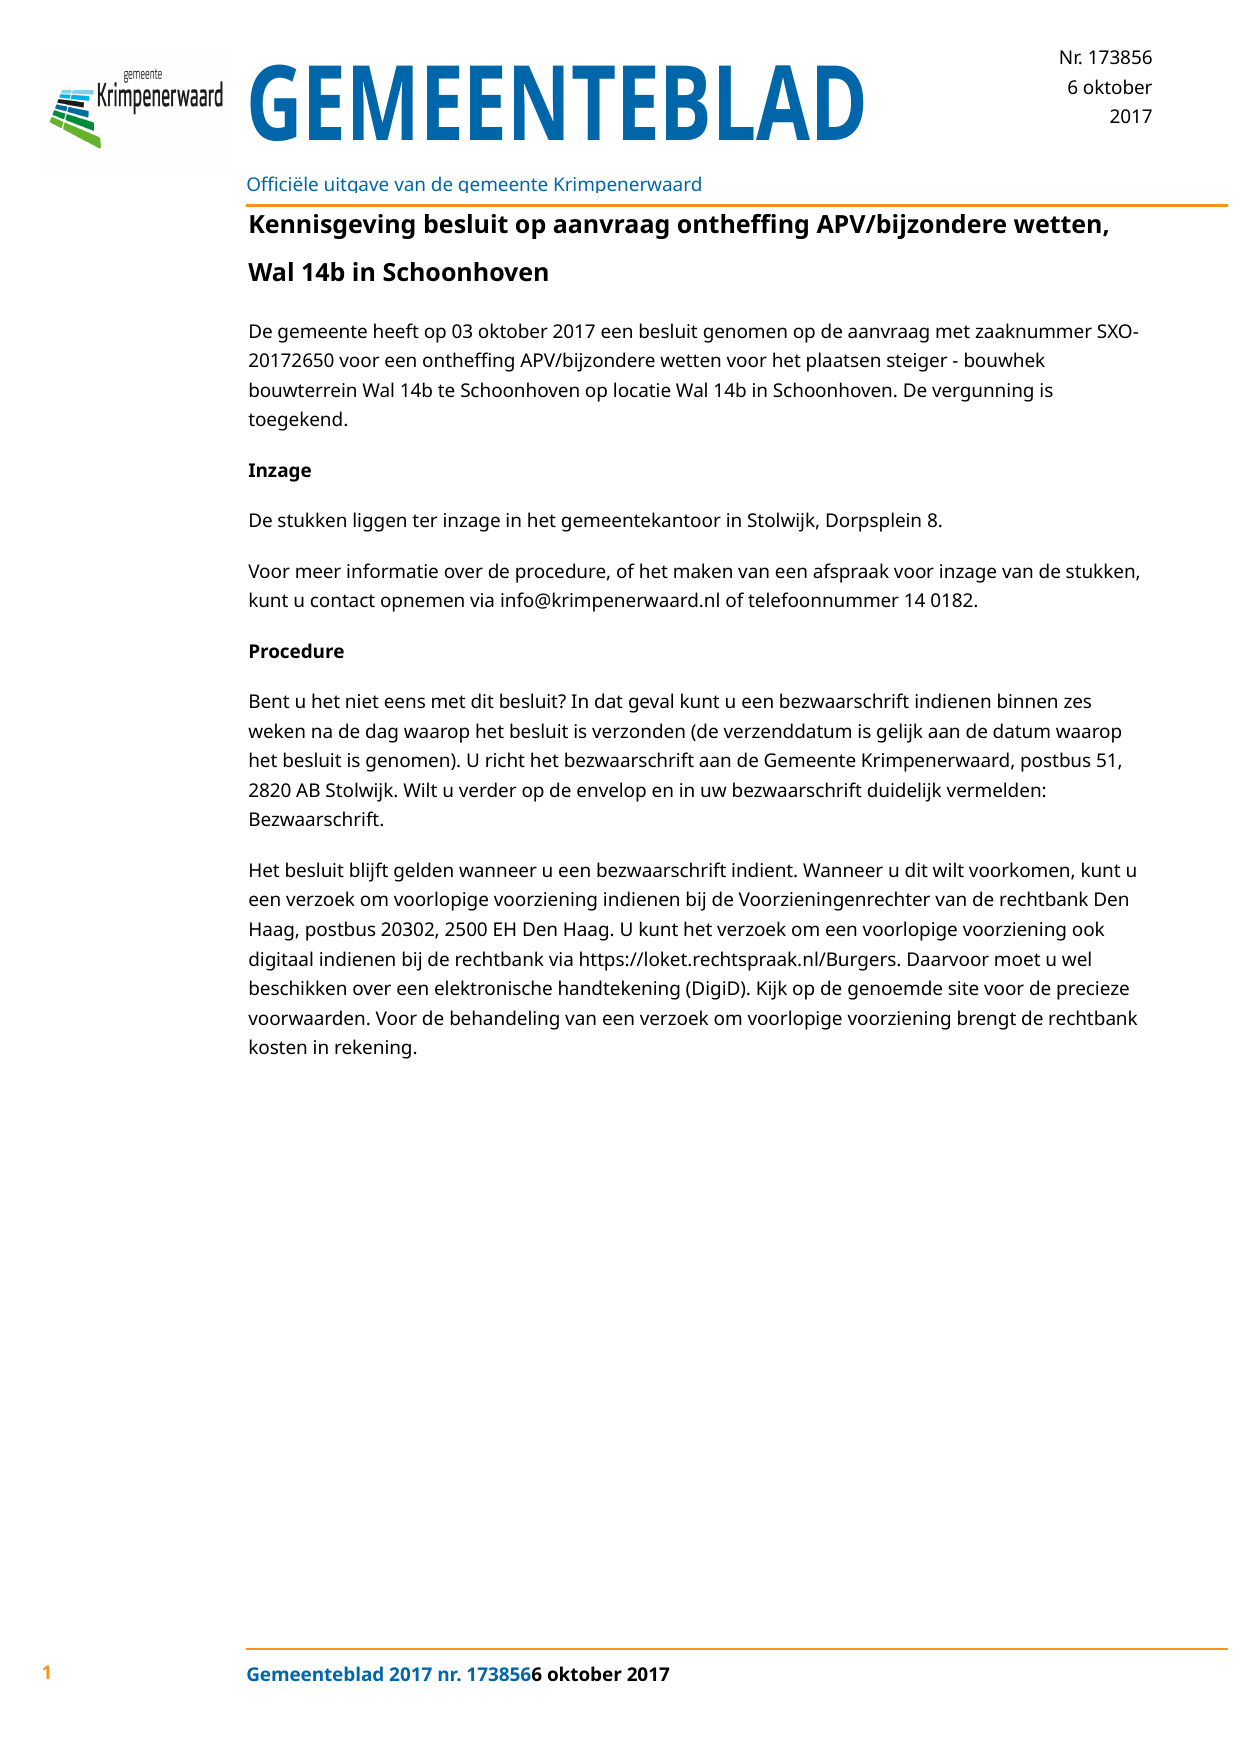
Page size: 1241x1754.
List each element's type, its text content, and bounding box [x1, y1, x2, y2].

text Kennisgeving besluit op aanvraag ontheffing APV/bijzondere wetten, Wal 14b in Schoonhoven [248, 207, 1152, 288]
text Procedure [248, 638, 1152, 664]
text Bent u het niet eens met dit besluit? In dat geval kunt u een bezwaarschrift indienen binnen zes weken na de dag waarop het besluit is verzonden (de verzenddatum is gelijk aan de datum waarop het besluit is genomen). U richt het bezwaarschrift aan de Gemeente Krimpenerwaard, postbus 51, 2820 AB Stolwijk. Wilt u verder op de envelop en in uw bezwaarschrift duidelijk vermelden: Bezwaarschrift. [248, 688, 1152, 832]
text Het besluit blijft gelden wanneer u een bezwaarschrift indient. Wanneer u dit wilt voorkomen, kunt u een verzoek om voorlopige voorziening indienen bij de Voorzieningenrechter van de rechtbank Den Haag, postbus 20302, 2500 EH Den Haag. U kunt het verzoek om een voorlopige voorziening ook digitaal indienen bij de rechtbank via https://loket.rechtspraak.nl/Burgers. Daarvoor moet u wel beschikken over een elektronische handtekening (DigiD). Kijk op de genoemde site voor de precieze voorwaarden. Voor de behandeling van een verzoek om voorlopige voorziening brengt de rechtbank kosten in rekening. [248, 857, 1152, 1060]
text Voor meer informatie over de procedure, of het maken van een afspraak voor inzage van de stukken, kunt u contact opnemen via info@krimpenerwaard.nl of telefoonnummer 14 0182. [248, 558, 1152, 613]
picture [41, 47, 231, 172]
text Inzage [248, 457, 1152, 483]
text De stukken liggen ter inzage in het gemeentekantoor in Stolwijk, Dorpsplein 8. [248, 507, 1152, 533]
text De gemeente heeft op 03 oktober 2017 een besluit genomen op de aanvraag met zaaknummer SXO-20172650 voor een ontheffing APV/bijzondere wetten voor het plaatsen steiger - bouwhek bouwterrein Wal 14b te Schoonhoven op locatie Wal 14b in Schoonhoven. De vergunning is toegekend. [248, 318, 1152, 432]
